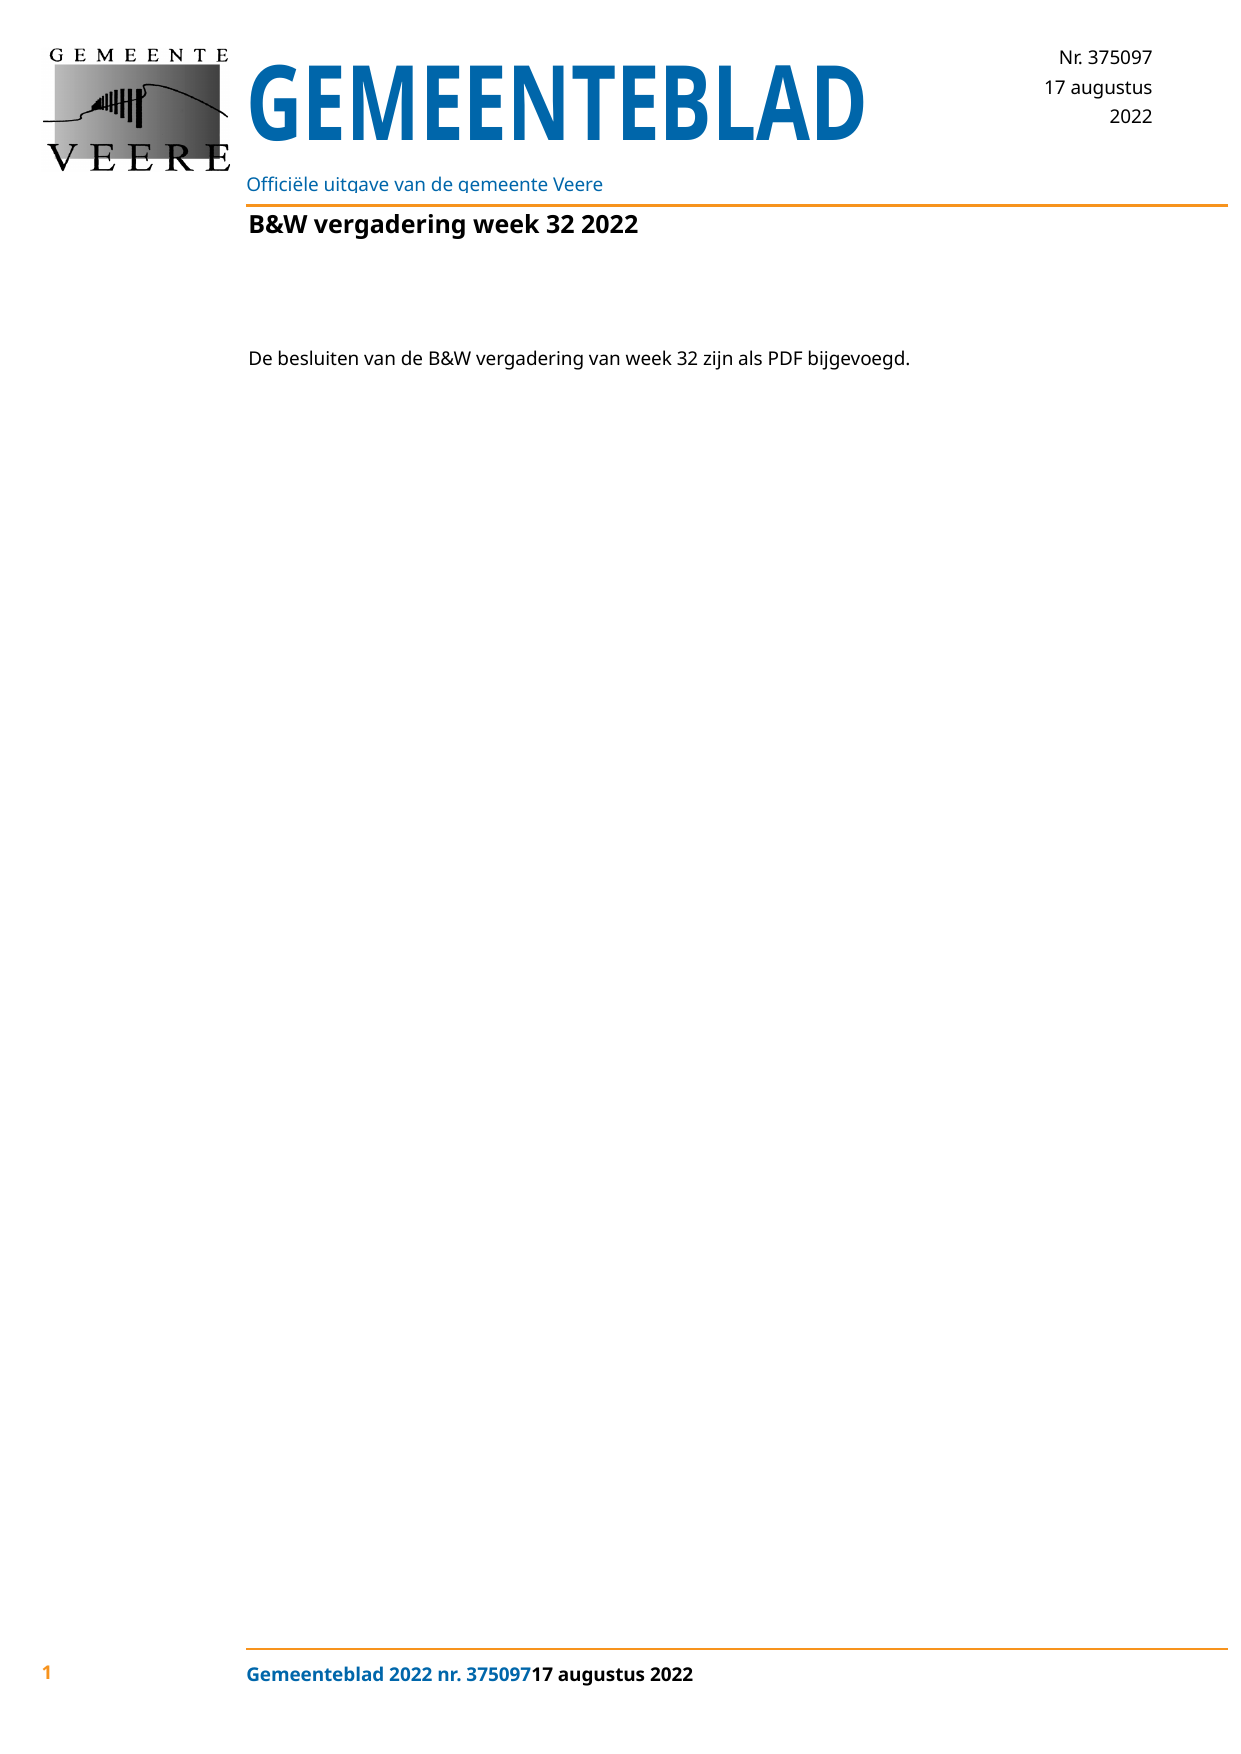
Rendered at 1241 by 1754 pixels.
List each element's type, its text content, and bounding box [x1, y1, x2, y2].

text B&W vergadering week 32 2022 [248, 207, 1152, 241]
text De besluiten van de B&W vergadering van week 32 zijn als PDF bijgevoegd. [248, 345, 1152, 371]
picture [41, 47, 231, 172]
